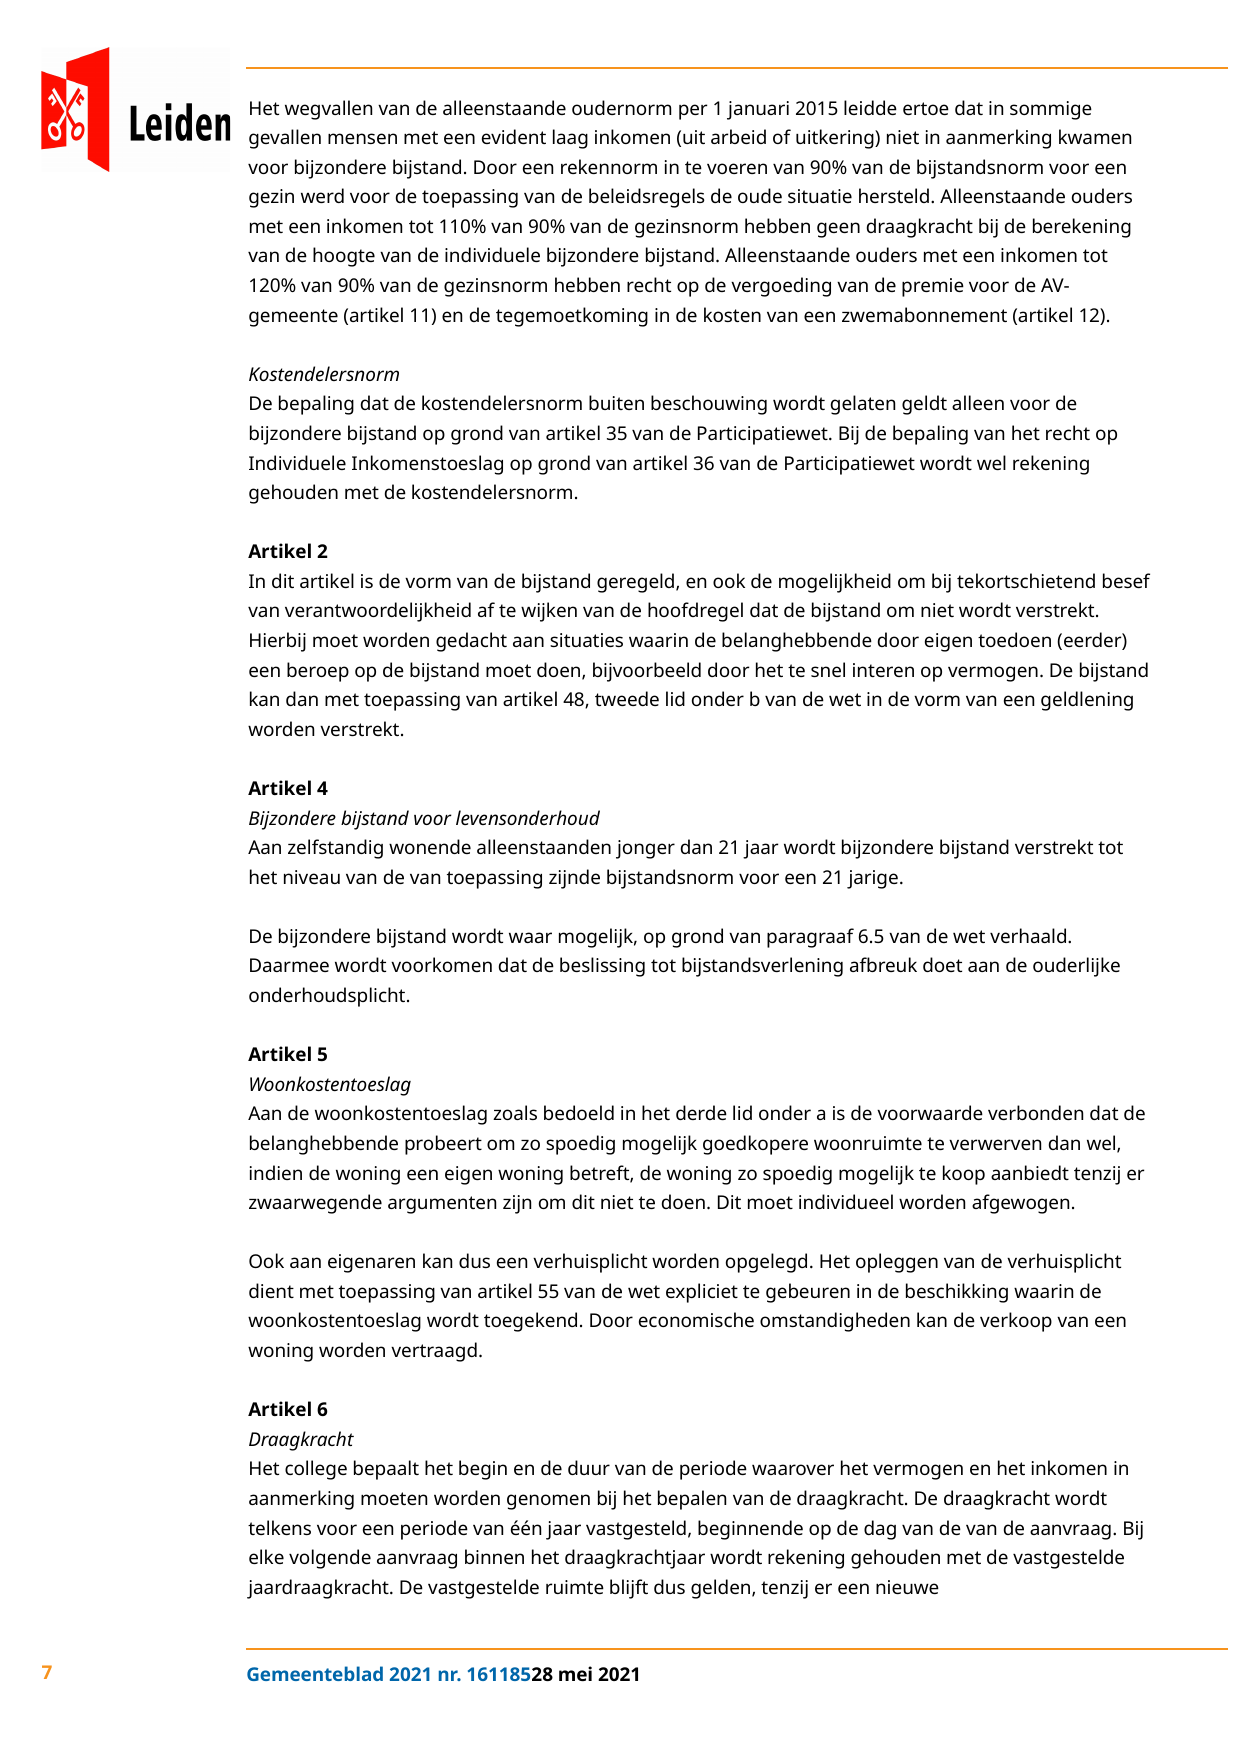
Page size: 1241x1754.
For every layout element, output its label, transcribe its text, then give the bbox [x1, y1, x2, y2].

text Aan zelfstandig wonende alleenstaanden jonger dan 21 jaar wordt bijzondere bijstand verstrekt tot het niveau van de van toepassing zijnde bijstandsnorm voor een 21 jarige. [248, 834, 1152, 890]
text Artikel 5 [248, 1041, 1152, 1067]
text De bepaling dat de kostendelersnorm buiten beschouwing wordt gelaten geldt alleen voor de bijzondere bijstand op grond van artikel 35 van de Participatiewet. Bij de bepaling van het recht op Individuele Inkomenstoeslag op grond van artikel 36 van de Participatiewet wordt wel rekening gehouden met de kostendelersnorm. [248, 391, 1152, 505]
text Het college bepaalt het begin en de duur van de periode waarover het vermogen en het inkomen in aanmerking moeten worden genomen bij het bepalen van de draagkracht. De draagkracht wordt telkens voor een periode van één jaar vastgesteld, beginnende op de dag van de van de aanvraag. Bij elke volgende aanvraag binnen het draagkrachtjaar wordt rekening gehouden met de vastgestelde jaardraagkracht. De vastgestelde ruimte blijft dus gelden, tenzij er een nieuwe [248, 1456, 1152, 1600]
text Het wegvallen van de alleenstaande oudernorm per 1 januari 2015 leidde ertoe dat in sommige gevallen mensen met een evident laag inkomen (uit arbeid of uitkering) niet in aanmerking kwamen voor bijzondere bijstand. Door een rekennorm in te voeren van 90% van de bijstandsnorm voor een gezin werd voor de toepassing van de beleidsregels de oude situatie hersteld. Alleenstaande ouders met een inkomen tot 110% van 90% van de gezinsnorm hebben geen draagkracht bij de berekening van de hoogte van de individuele bijzondere bijstand. Alleenstaande ouders met een inkomen tot 120% van 90% van de gezinsnorm hebben recht op de vergoeding van de premie voor de AV-gemeente (artikel 11) en de tegemoetkoming in de kosten van een zwemabonnement (artikel 12). [248, 95, 1152, 328]
text Artikel 2 [248, 538, 1152, 564]
text Artikel 6 [248, 1396, 1152, 1422]
text Aan de woonkostentoeslag zoals bedoeld in het derde lid onder a is de voorwaarde verbonden dat de belanghebbende probeert om zo spoedig mogelijk goedkopere woonruimte te verwerven dan wel, indien de woning een eigen woning betreft, de woning zo spoedig mogelijk te koop aanbiedt tenzij er zwaarwegende argumenten zijn om dit niet te doen. Dit moet individueel worden afgewogen. [248, 1101, 1152, 1215]
text Draagkracht [248, 1426, 1152, 1452]
text Ook aan eigenaren kan dus een verhuisplicht worden opgelegd. Het opleggen van de verhuisplicht dient met toepassing van artikel 55 van de wet expliciet te gebeuren in de beschikking waarin de woonkostentoeslag wordt toegekend. Door economische omstandigheden kan de verkoop van een woning worden vertraagd. [248, 1248, 1152, 1363]
text In dit artikel is de vorm van de bijstand geregeld, en ook de mogelijkheid om bij tekortschietend besef van verantwoordelijkheid af te wijken van de hoofdregel dat de bijstand om niet wordt verstrekt. Hierbij moet worden gedacht aan situaties waarin de belanghebbende door eigen toedoen (eerder) een beroep op de bijstand moet doen, bijvoorbeeld door het te snel interen op vermogen. De bijstand kan dan met toepassing van artikel 48, tweede lid onder b van de wet in de vorm van een geldlening worden verstrekt. [248, 568, 1152, 742]
text Kostendelersnorm [248, 361, 1152, 387]
text Bijzondere bijstand voor levensonderhoud [248, 805, 1152, 831]
text Woonkostentoeslag [248, 1071, 1152, 1097]
text De bijzondere bijstand wordt waar mogelijk, op grond van paragraaf 6.5 van de wet verhaald. Daarmee wordt voorkomen dat de beslissing tot bijstandsverlening afbreuk doet aan de ouderlijke onderhoudsplicht. [248, 923, 1152, 1008]
picture [41, 47, 231, 172]
text Artikel 4 [248, 775, 1152, 801]
